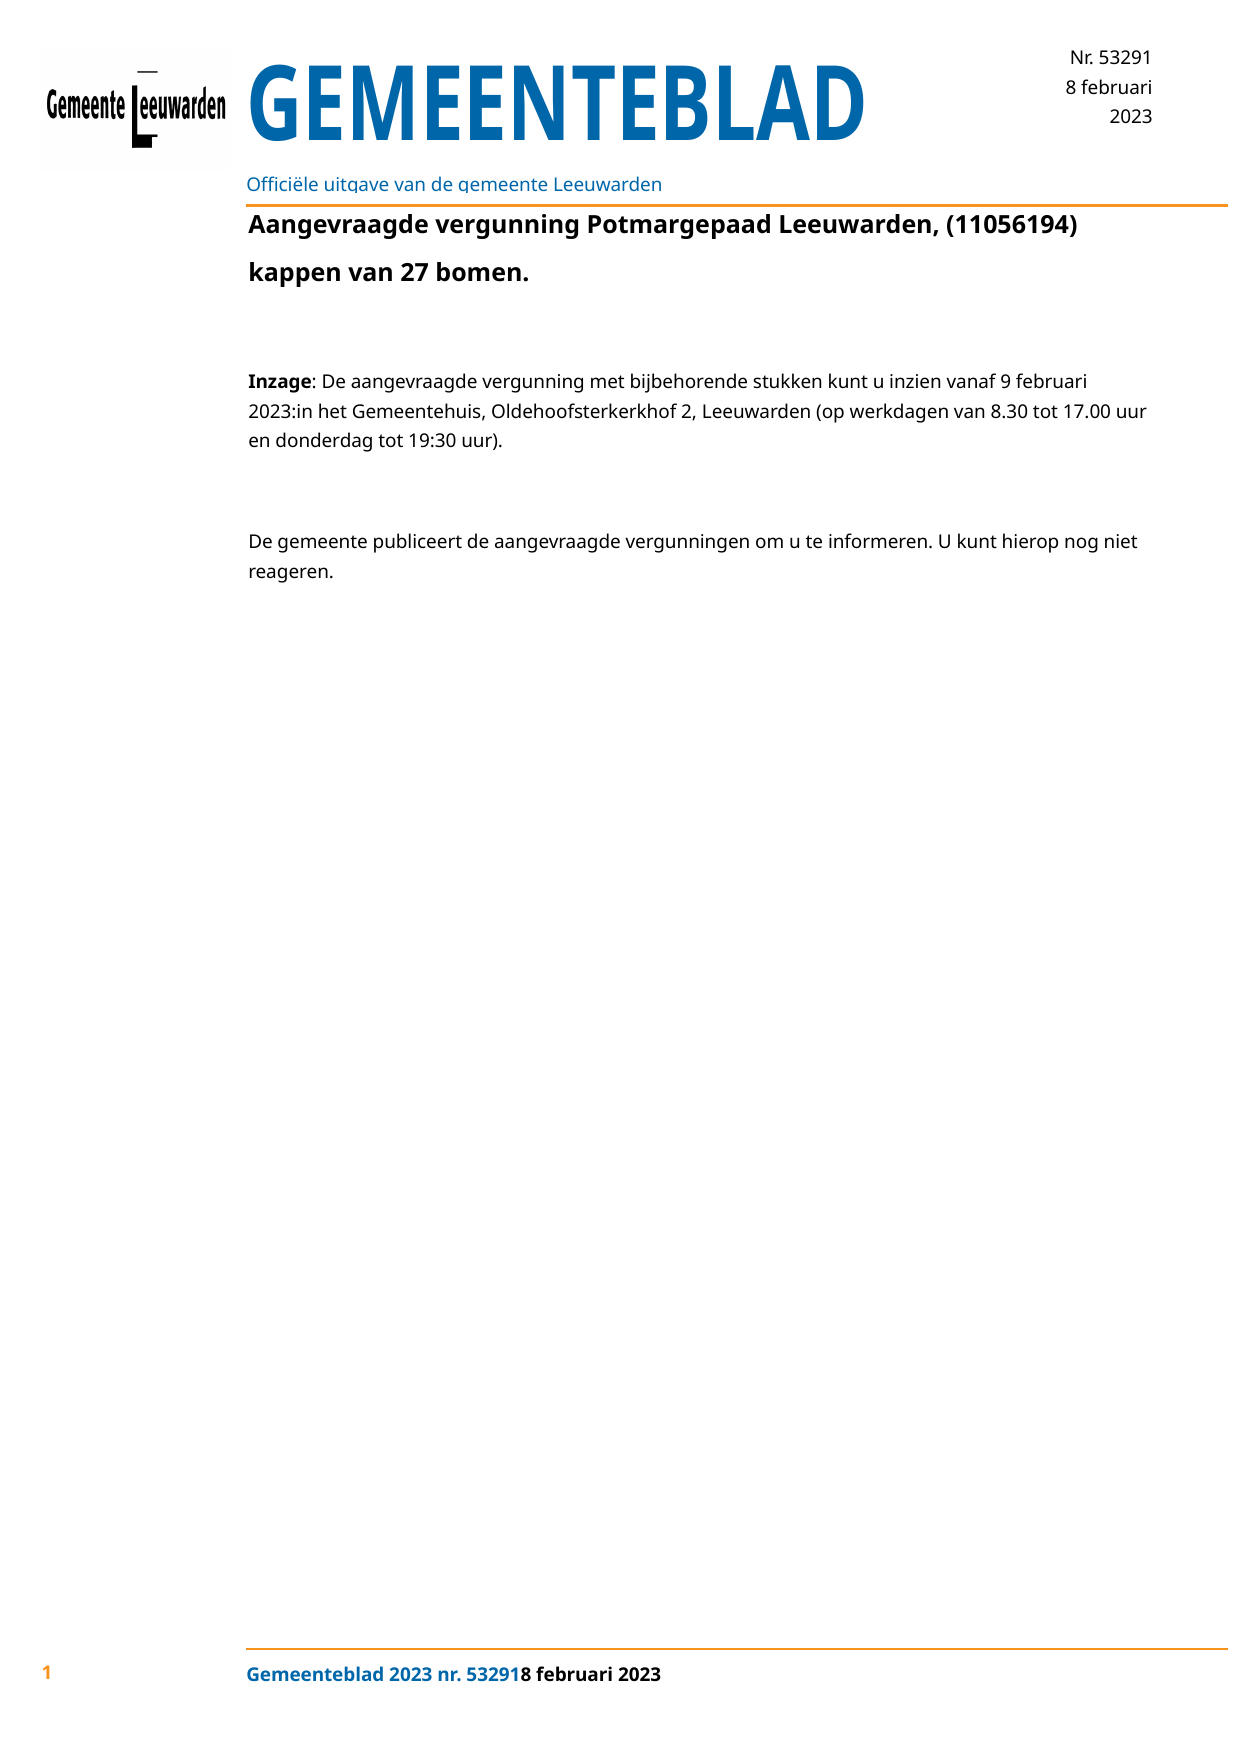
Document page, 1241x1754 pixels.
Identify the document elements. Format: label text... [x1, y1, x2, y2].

text Inzage: De aangevraagde vergunning met bijbehorende stukken kunt u inzien vanaf 9 februari 2023:in het Gemeentehuis, Oldehoofsterkerkhof 2, Leeuwarden (op werkdagen van 8.30 tot 17.00 uur en donderdag tot 19:30 uur). [248, 368, 1152, 453]
text De gemeente publiceert de aangevraagde vergunningen om u te informeren. U kunt hierop nog niet reageren. [248, 528, 1152, 584]
picture [41, 47, 231, 172]
text Aangevraagde vergunning Potmargepaad Leeuwarden, (11056194) kappen van 27 bomen. [248, 207, 1152, 288]
